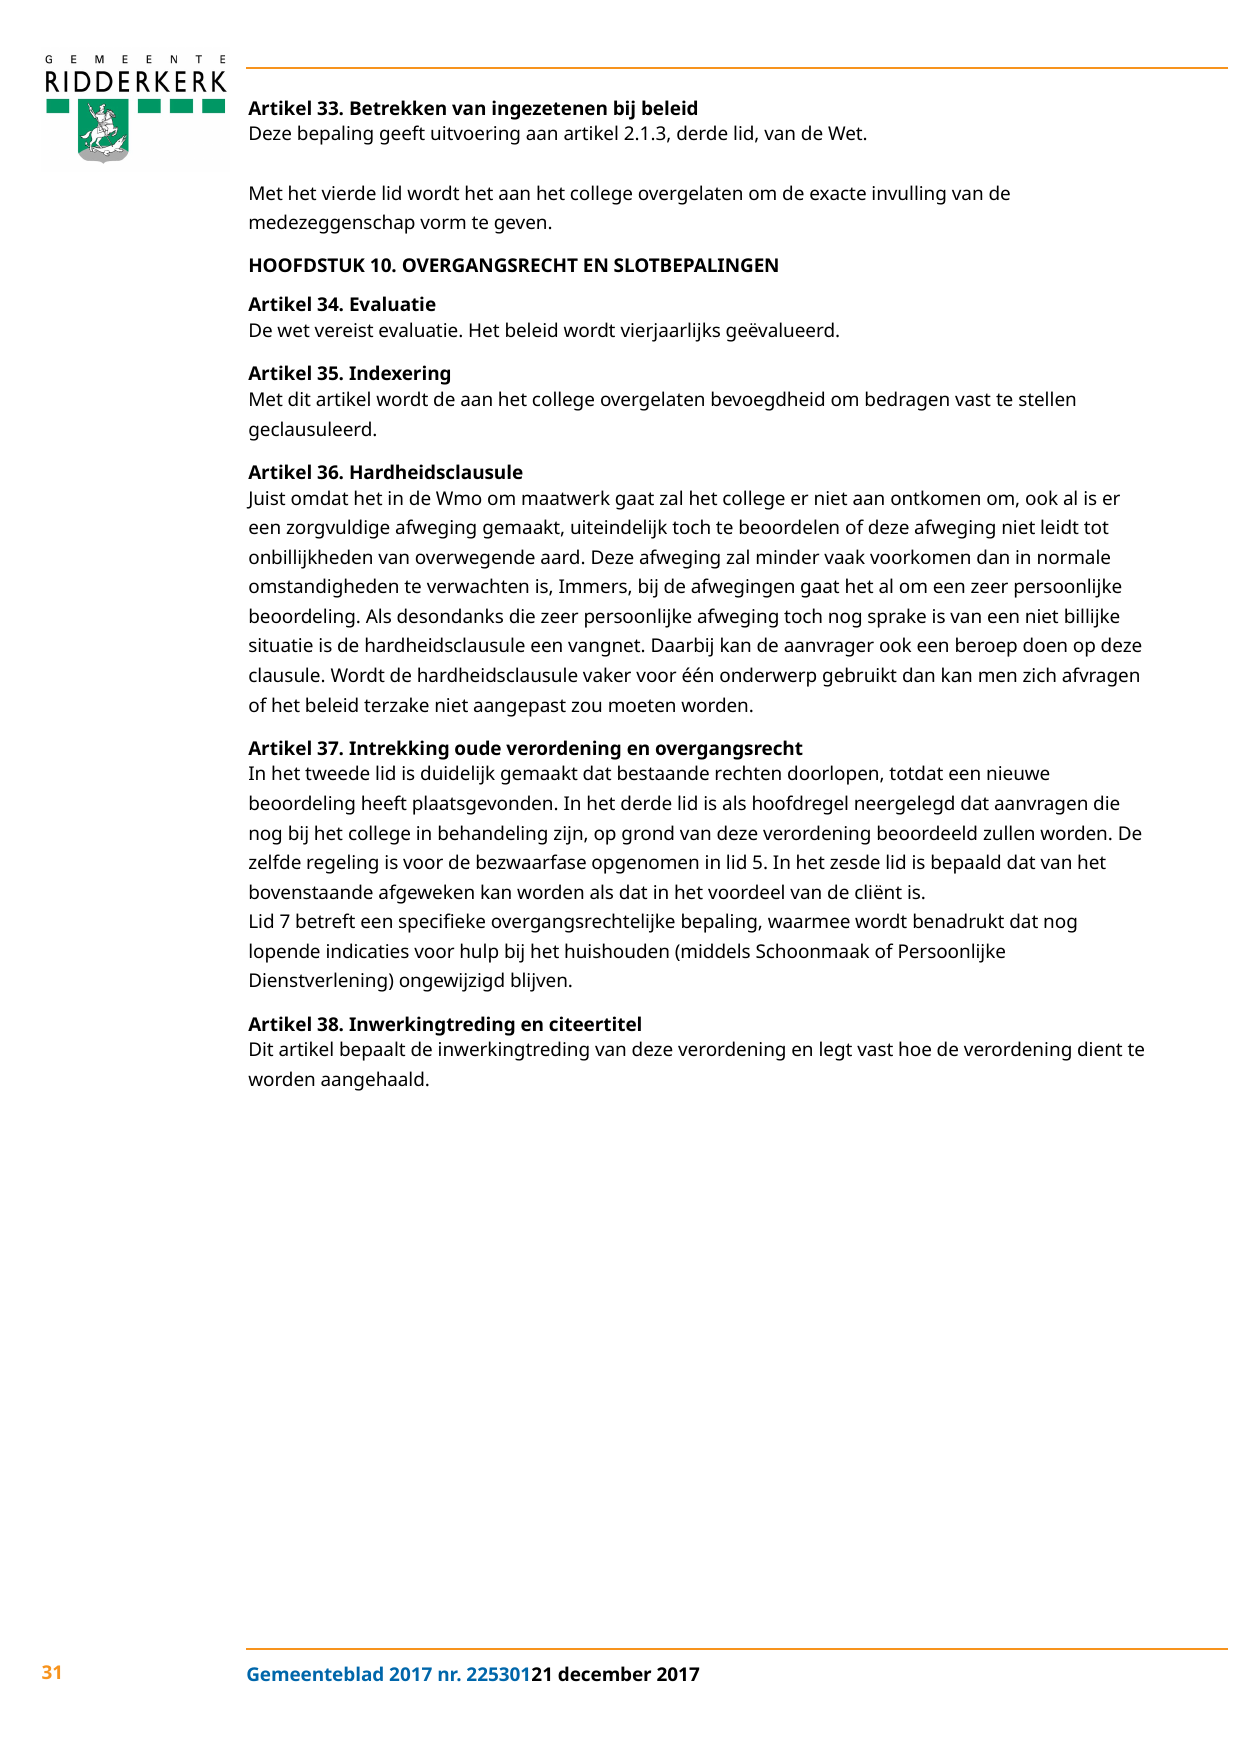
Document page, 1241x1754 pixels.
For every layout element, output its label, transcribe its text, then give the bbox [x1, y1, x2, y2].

text Artikel 38. Inwerkingtreding en citeertitel [248, 1011, 1152, 1037]
text Lid 7 betreft een specifieke overgangsrechtelijke bepaling, waarmee wordt benadrukt dat nog lopende indicaties voor hulp bij het huishouden (middels Schoonmaak of Persoonlijke Dienstverlening) ongewijzigd blijven. [248, 908, 1152, 993]
text Deze bepaling geeft uitvoering aan artikel 2.1.3, derde lid, van de Wet. [248, 121, 1152, 146]
text Artikel 33. Betrekken van ingezetenen bij beleid [248, 95, 1152, 121]
text Artikel 37. Intrekking oude verordening en overgangsrecht [248, 735, 1152, 761]
text Met het vierde lid wordt het aan het college overgelaten om de exacte invulling van de medezeggenschap vorm te geven. [248, 180, 1152, 235]
text In het tweede lid is duidelijk gemaakt dat bestaande rechten doorlopen, totdat een nieuwe beoordeling heeft plaatsgevonden. In het derde lid is als hoofdregel neergelegd dat aanvragen die nog bij het college in behandeling zijn, op grond van deze verordening beoordeeld zullen worden. De zelfde regeling is voor de bezwaarfase opgenomen in lid 5. In het zesde lid is bepaald dat van het bovenstaande afgeweken kan worden als dat in het voordeel van de cliënt is. [248, 761, 1152, 905]
text Artikel 36. Hardheidsclausule [248, 459, 1152, 485]
text HOOFDSTUK 10. OVERGANGSRECHT EN SLOTBEPALINGEN [248, 252, 1152, 278]
text Met dit artikel wordt de aan het college overgelaten bevoegdheid om bedragen vast te stellen geclausuleerd. [248, 386, 1152, 442]
text Artikel 34. Evaluatie [248, 292, 1152, 317]
picture [41, 47, 231, 172]
text De wet vereist evaluatie. Het beleid wordt vierjaarlijks geëvalueerd. [248, 317, 1152, 343]
text Juist omdat het in de Wmo om maatwerk gaat zal het college er niet aan ontkomen om, ook al is er een zorgvuldige afweging gemaakt, uiteindelijk toch te beoordelen of deze afweging niet leidt tot onbillijkheden van overwegende aard. Deze afweging zal minder vaak voorkomen dan in normale omstandigheden te verwachten is, Immers, bij de afwegingen gaat het al om een zeer persoonlijke beoordeling. Als desondanks die zeer persoonlijke afweging toch nog sprake is van een niet billijke situatie is de hardheidsclausule een vangnet. Daarbij kan de aanvrager ook een beroep doen op deze clausule. Wordt de hardheidsclausule vaker voor één onderwerp gebruikt dan kan men zich afvragen of het beleid terzake niet aangepast zou moeten worden. [248, 485, 1152, 717]
text Dit artikel bepaalt de inwerkingtreding van deze verordening en legt vast hoe de verordening dient te worden aangehaald. [248, 1037, 1152, 1092]
text Artikel 35. Indexering [248, 361, 1152, 386]
